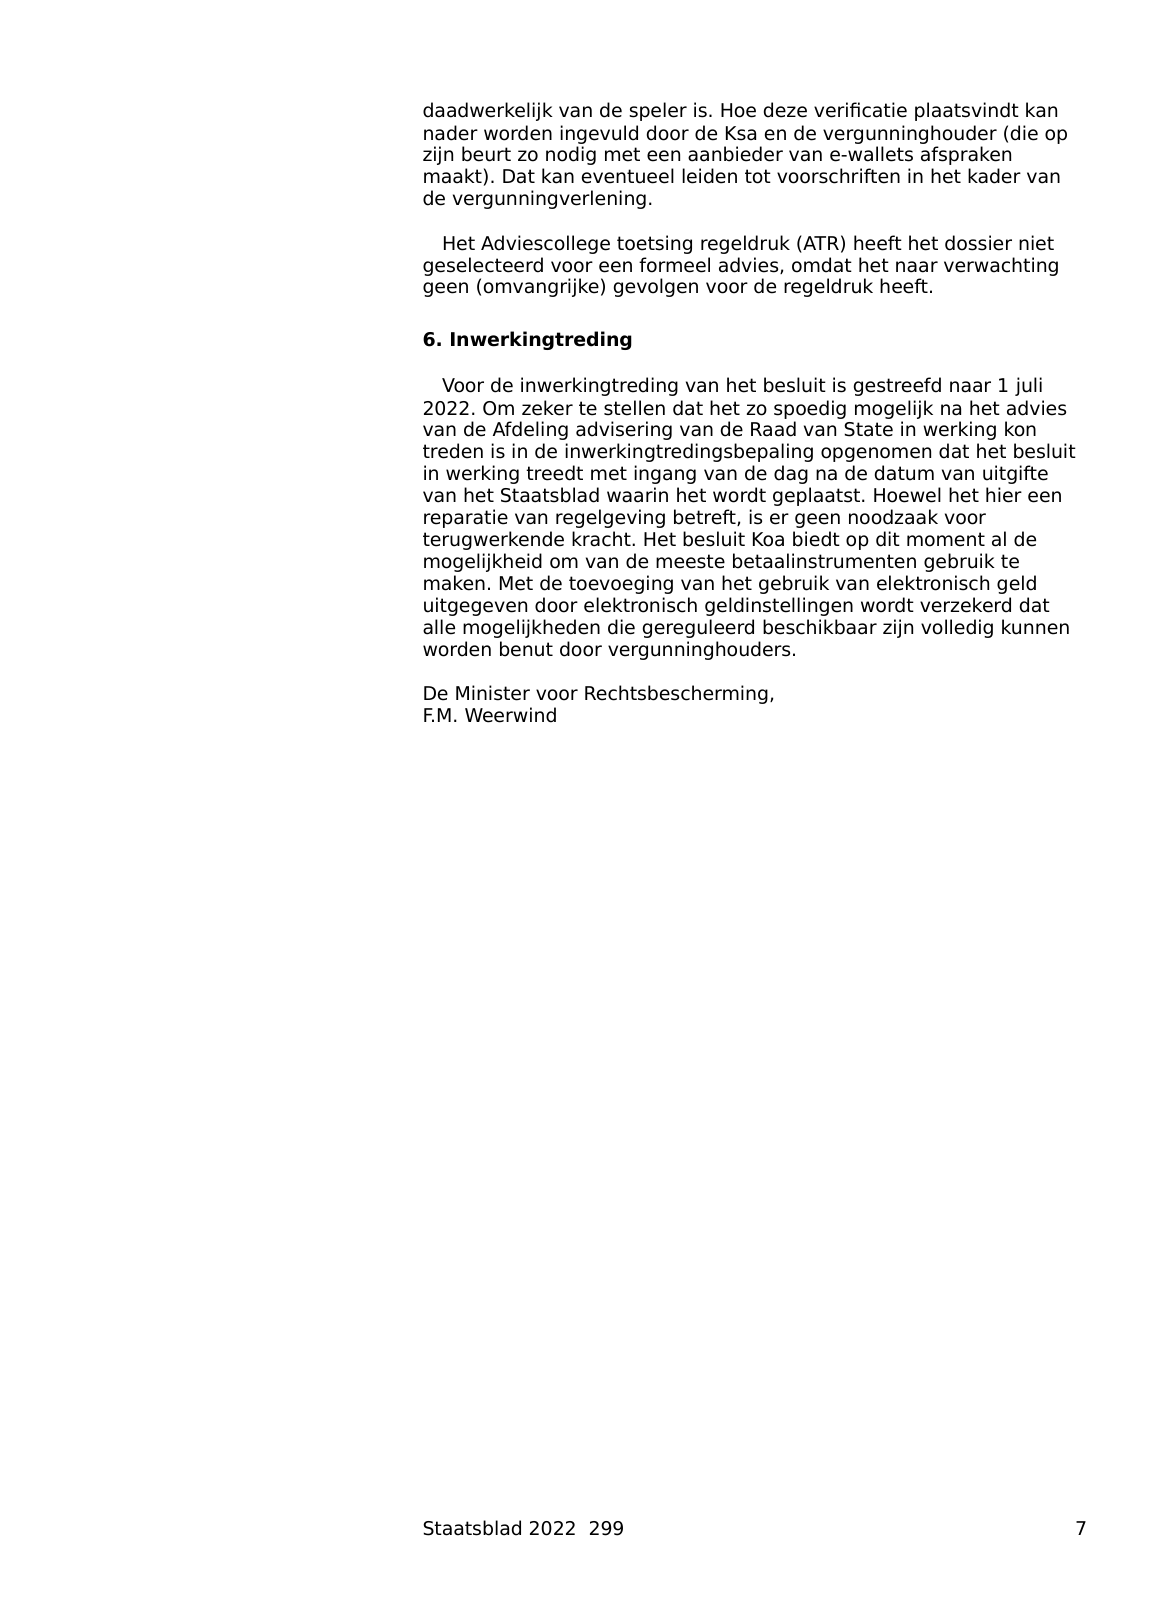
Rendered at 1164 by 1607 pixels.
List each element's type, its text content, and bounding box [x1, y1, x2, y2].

text daadwerkelijk van de speler is. Hoe deze verificatie plaatsvindt kan nader worden ingevuld door de Ksa en de vergunninghouder (die op zijn beurt zo nodig met een aanbieder van e-wallets afspraken maakt). Dat kan eventueel leiden tot voorschriften in het kader van de vergunningverlening. [422, 100, 1087, 210]
text De Minister voor Rechtsbescherming, F.M. Weerwind [422, 683, 1087, 727]
text Voor de inwerkingtreding van het besluit is gestreefd naar 1 juli 2022. Om zeker te stellen dat het zo spoedig mogelijk na het advies van de Afdeling advisering van de Raad van State in werking kon treden is in de inwerkingtredingsbepaling opgenomen dat het besluit in werking treedt met ingang van de dag na de datum van uitgifte van het Staatsblad waarin het wordt geplaatst. Hoewel het hier een reparatie van regelgeving betreft, is er geen noodzaak voor terugwerkende kracht. Het besluit Koa biedt op dit moment al de mogelijkheid om van de meeste betaalinstrumenten gebruik te maken. Met de toevoeging van het gebruik van elektronisch geld uitgegeven door elektronisch geldinstellingen wordt verzekerd dat alle mogelijkheden die gereguleerd beschikbaar zijn volledig kunnen worden benut door vergunninghouders. [422, 375, 1087, 661]
text Het Adviescollege toetsing regeldruk (ATR) heeft het dossier niet geselecteerd voor een formeel advies, omdat het naar verwachting geen (omvangrijke) gevolgen voor de regeldruk heeft. [422, 232, 1087, 298]
subtitle 6. Inwerkingtreding [422, 328, 1087, 350]
